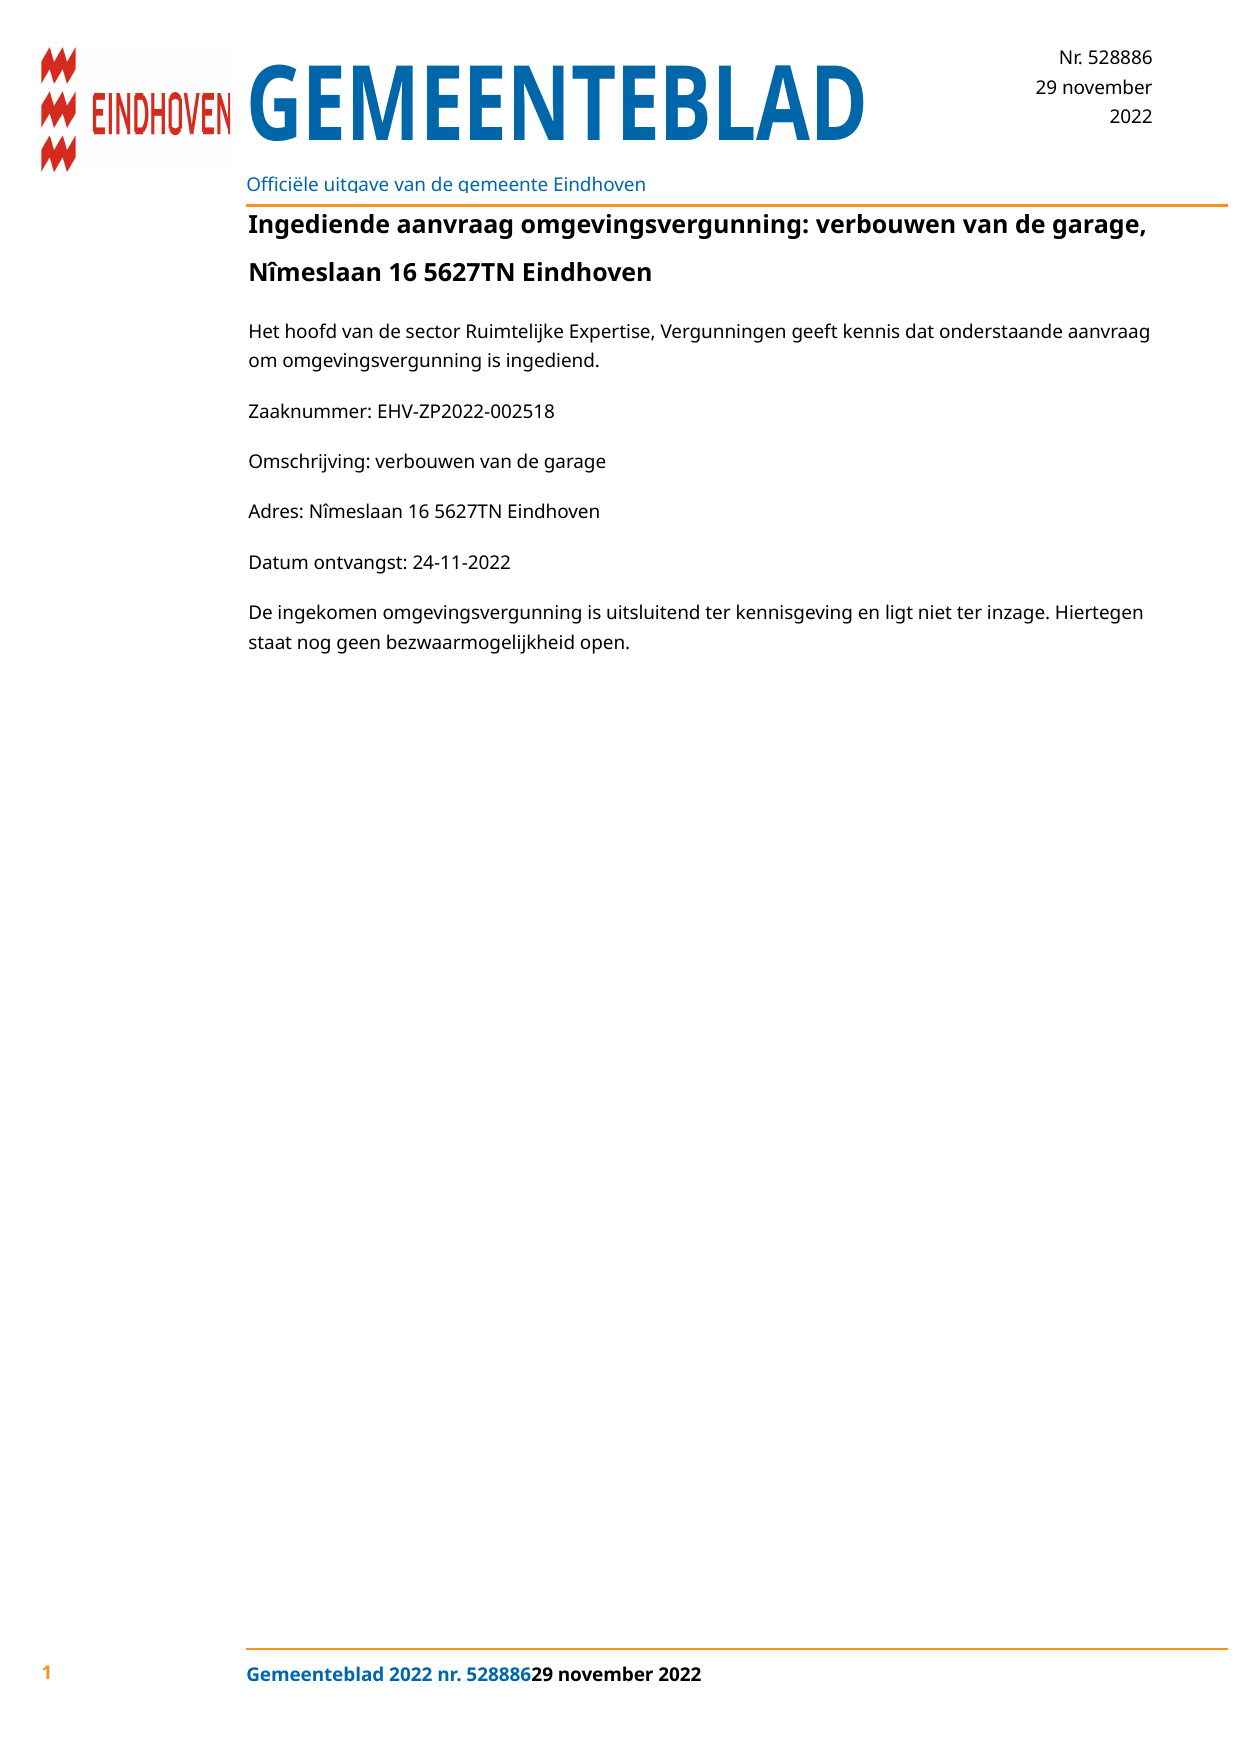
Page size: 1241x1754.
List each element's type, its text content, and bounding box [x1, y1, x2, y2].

text Zaaknummer: EHV-ZP2022-002518 [248, 398, 1152, 424]
text Adres: Nîmeslaan 16 5627TN Eindhoven [248, 499, 1152, 524]
text Ingediende aanvraag omgevingsvergunning: verbouwen van de garage, Nîmeslaan 16 5627TN Eindhoven [248, 207, 1152, 288]
text Omschrijving: verbouwen van de garage [248, 448, 1152, 474]
text Datum ontvangst: 24-11-2022 [248, 549, 1152, 575]
text De ingekomen omgevingsvergunning is uitsluitend ter kennisgeving en ligt niet ter inzage. Hiertegen staat nog geen bezwaarmogelijkheid open. [248, 599, 1152, 655]
picture [41, 47, 231, 172]
text Het hoofd van de sector Ruimtelijke Expertise, Vergunningen geeft kennis dat onderstaande aanvraag om omgevingsvergunning is ingediend. [248, 318, 1152, 373]
